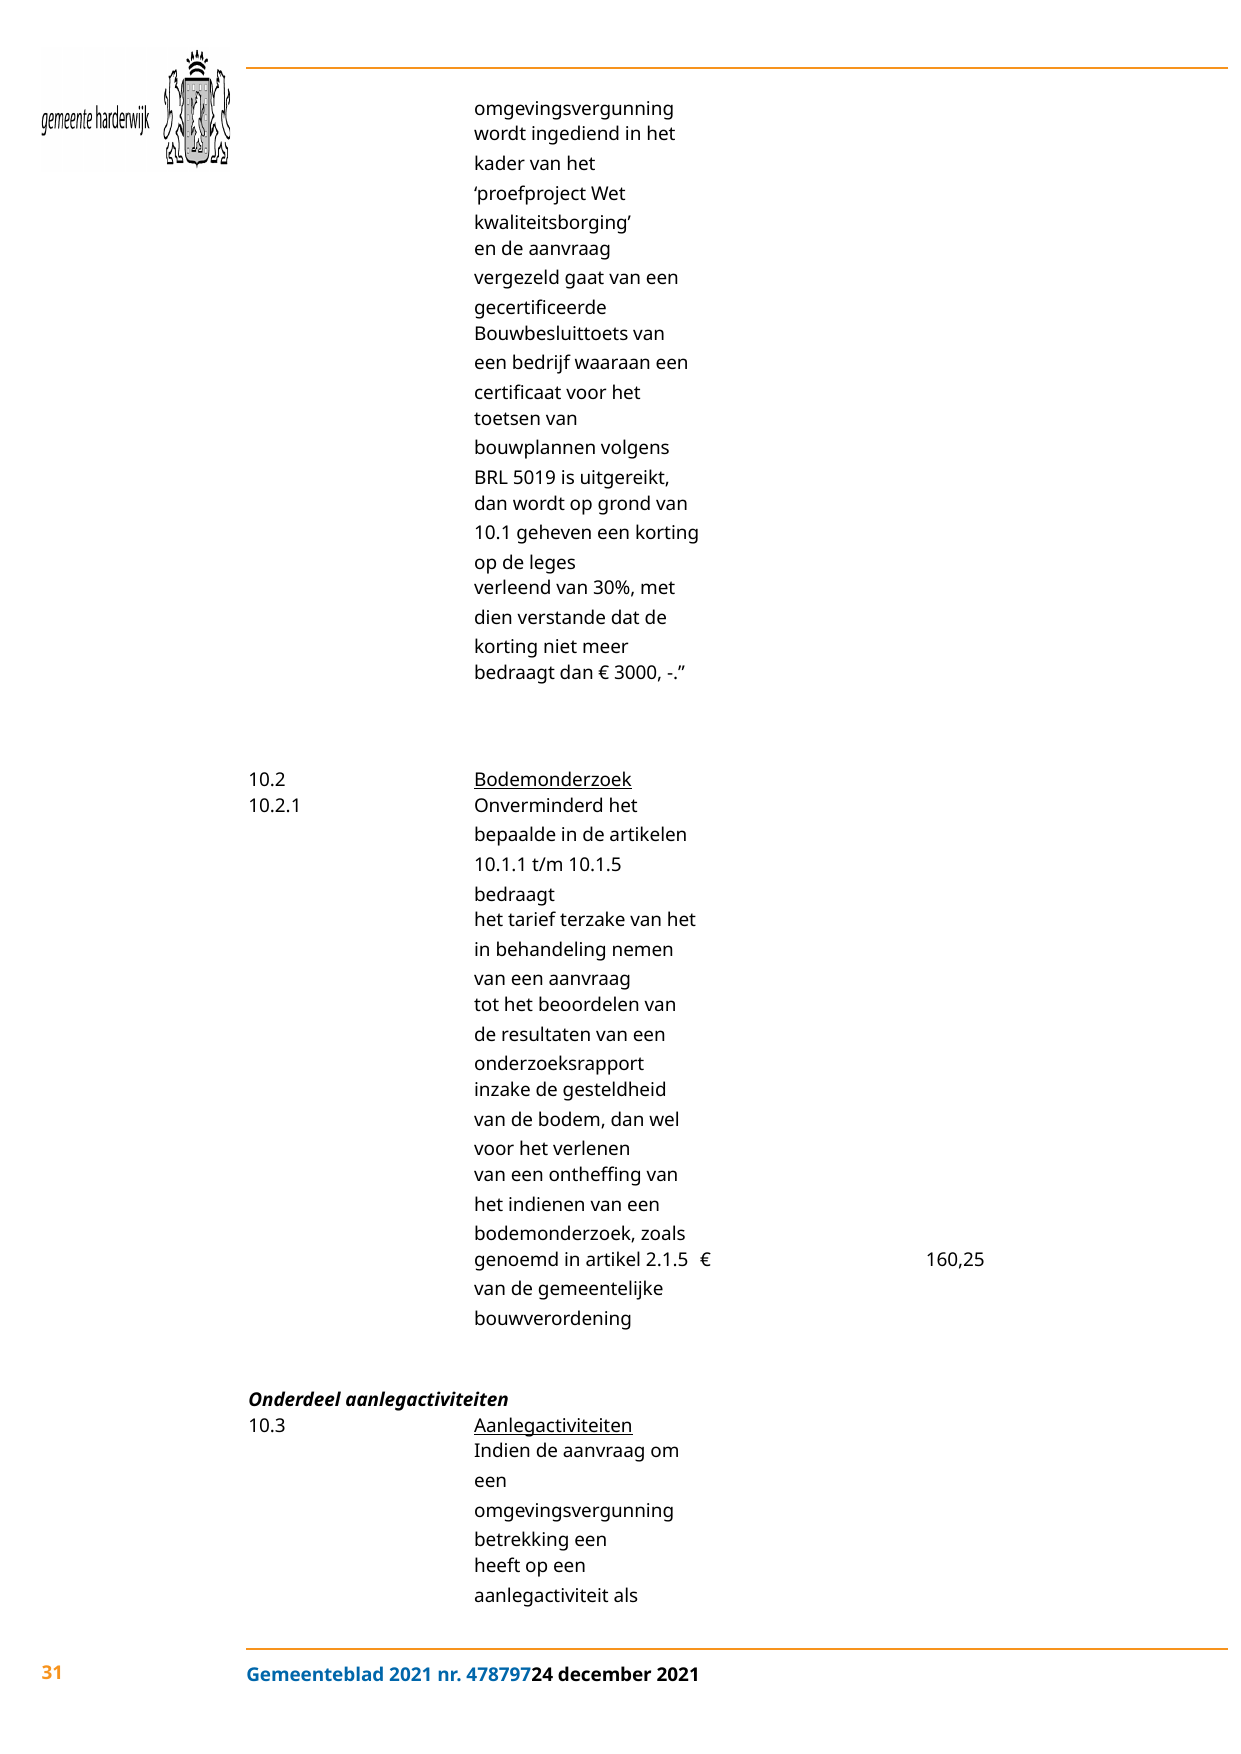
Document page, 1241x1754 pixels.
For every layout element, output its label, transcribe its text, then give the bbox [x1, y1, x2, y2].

table_cell heeft op een aanlegactiviteit als [474, 1552, 700, 1607]
table_cell Bodemonderzoek [474, 766, 700, 792]
table_cell tot het beoordelen van de resultaten van een onderzoeksrapport [474, 991, 700, 1076]
table_cell [926, 95, 1152, 121]
table_cell [700, 121, 926, 235]
table_cell [926, 121, 1152, 235]
table_cell Aanlegactiviteiten [474, 1412, 700, 1438]
table_cell het tarief terzake van het in behandeling nemen van een aanvraag [474, 906, 700, 991]
table_cell verleend van 30%, met dien verstande dat de korting niet meer [474, 575, 700, 659]
table_cell [926, 766, 1152, 792]
table_cell [700, 1552, 926, 1607]
table_cell [926, 1552, 1152, 1607]
table_cell inzake de gesteldheid van de bodem, dan wel voor het verlenen [474, 1076, 700, 1161]
table_cell [700, 405, 926, 490]
table_cell [700, 1361, 926, 1386]
table_cell omgevingsvergunning [474, 95, 700, 121]
table_cell [926, 715, 1152, 741]
table_cell € [700, 1246, 926, 1361]
table_cell [700, 490, 926, 574]
table_cell Bouwbesluittoets van een bedrijf waaraan een certificaat voor het [474, 320, 700, 405]
table_cell [248, 320, 474, 405]
table_cell [700, 766, 926, 792]
table_cell [700, 95, 926, 121]
table_cell [926, 1361, 1152, 1386]
table_cell genoemd in artikel 2.1.5 van de gemeentelijke bouwverordening [474, 1246, 700, 1361]
table_cell [248, 121, 474, 235]
table_cell Onverminderd het bepaalde in de artikelen 10.1.1 t/m 10.1.5 bedraagt [474, 792, 700, 906]
table_cell [248, 1361, 474, 1386]
table_cell [700, 741, 926, 766]
table_cell [700, 792, 926, 906]
table_cell [248, 95, 474, 121]
table_cell [926, 660, 1152, 715]
table_cell [474, 741, 700, 766]
table_cell [248, 1076, 474, 1161]
table_cell [926, 405, 1152, 490]
table_cell [926, 1412, 1152, 1438]
table_cell [926, 792, 1152, 906]
table_cell [248, 575, 474, 659]
table_cell [926, 490, 1152, 574]
table_cell Onderdeel aanlegactiviteiten [248, 1386, 700, 1412]
table_cell [248, 1438, 474, 1552]
table_cell [700, 1438, 926, 1552]
table_cell [700, 235, 926, 320]
table_cell en de aanvraag vergezeld gaat van een gecertificeerde [474, 235, 700, 320]
table_cell [700, 320, 926, 405]
table_cell [700, 660, 926, 715]
table_cell [926, 991, 1152, 1076]
table_cell [926, 1076, 1152, 1161]
table_cell [926, 906, 1152, 991]
table_cell [248, 235, 474, 320]
picture [41, 47, 231, 172]
table_cell [474, 715, 700, 741]
table_cell [474, 1361, 700, 1386]
table_cell toetsen van bouwplannen volgens BRL 5019 is uitgereikt, [474, 405, 700, 490]
table_cell [248, 1552, 474, 1607]
table_cell [700, 1161, 926, 1246]
table_cell [700, 1386, 926, 1412]
table_cell [248, 405, 474, 490]
table_cell [700, 1076, 926, 1161]
table_cell van een ontheffing van het indienen van een bodemonderzoek, zoals [474, 1161, 700, 1246]
table_cell [926, 575, 1152, 659]
table_cell [700, 991, 926, 1076]
table_cell [248, 490, 474, 574]
table_cell [926, 741, 1152, 766]
table_cell dan wordt op grond van 10.1 geheven een korting op de leges [474, 490, 700, 574]
table_cell [248, 1161, 474, 1246]
table_cell [926, 320, 1152, 405]
table_cell [926, 235, 1152, 320]
table_cell [700, 1412, 926, 1438]
table_cell 160,25 [926, 1246, 1152, 1361]
table_cell [248, 906, 474, 991]
table_cell 10.2 [248, 766, 474, 792]
table_cell [926, 1438, 1152, 1552]
table_cell [926, 1161, 1152, 1246]
table_cell 10.3 [248, 1412, 474, 1438]
table_cell [248, 1246, 474, 1361]
table_cell [248, 660, 474, 715]
table_cell [248, 991, 474, 1076]
table_cell [248, 715, 474, 741]
table_cell 10.2.1 [248, 792, 474, 906]
table_cell [248, 741, 474, 766]
table_cell [700, 715, 926, 741]
table_cell [700, 575, 926, 659]
table_cell [700, 906, 926, 991]
table_cell [926, 1386, 1152, 1412]
table_cell wordt ingediend in het kader van het ‘proefproject Wet kwaliteitsborging’ [474, 121, 700, 235]
table_cell Indien de aanvraag om een omgevingsvergunning betrekking een [474, 1438, 700, 1552]
table_cell bedraagt dan € 3000, -.” [474, 660, 700, 715]
